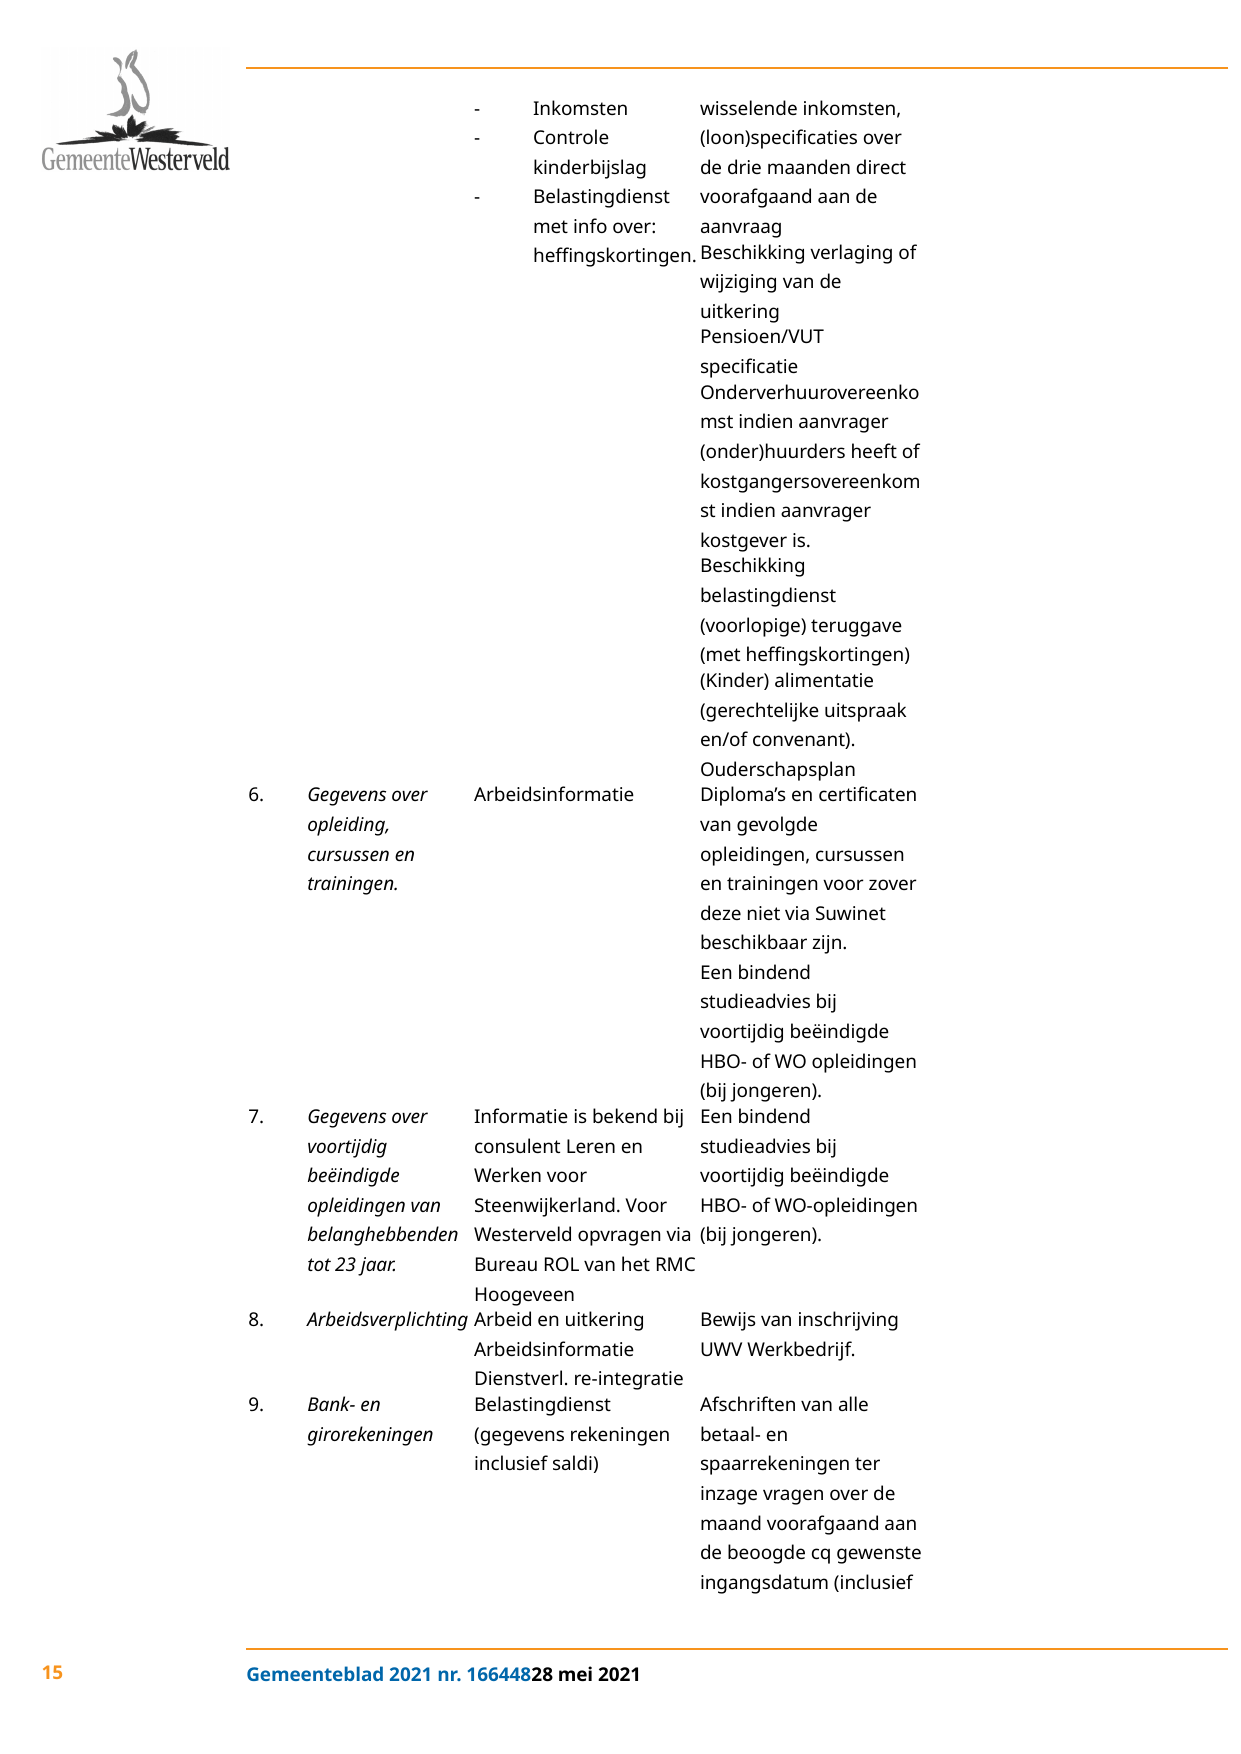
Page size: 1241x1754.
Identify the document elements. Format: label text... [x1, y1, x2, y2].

table_cell Gegevens over voortijdig beëindigde opleidingen van belanghebbenden tot 23 jaar. [248, 1103, 474, 1306]
table_cell [926, 1306, 1152, 1391]
table_cell [926, 1391, 1152, 1594]
table_cell Diploma’s en certificaten van gevolgde opleidingen, cursussen en trainingen voor zover deze niet via Suwinet beschikbaar zijn. Een bindend studieadvies bij voortijdig beëindigde HBO- of WO opleidingen (bij jongeren). [700, 782, 926, 1103]
table_cell (Kinder) alimentatie (gerechtelijke uitspraak en/of convenant). Ouderschapsplan [700, 667, 926, 782]
table_cell Een bindend studieadvies bij voortijdig beëindigde HBO- of WO-opleidingen (bij jongeren). [700, 1103, 926, 1306]
table_cell Beschikking belastingdienst (voorlopige) teruggave (met heffingskortingen) [700, 553, 926, 667]
table_cell Afschriften van alle betaal- en spaarrekeningen ter inzage vragen over de maand voorafgaand aan de beoogde cq gewenste ingangsdatum (inclusief [700, 1391, 926, 1594]
table_cell [926, 239, 1152, 379]
table_cell Inkomsten Controle kinderbijslag Belastingdienst met info over: heffingskortingen. [474, 95, 700, 782]
table_cell [926, 95, 1152, 239]
table_cell [926, 553, 1152, 667]
table_cell wisselende inkomsten, (loon)specificaties over de drie maanden direct voorafgaand aan de aanvraag [700, 95, 926, 239]
table_cell Beschikking verlaging of wijziging van de uitkering [700, 239, 926, 324]
table_cell Onderverhuurovereenkomst indien aanvrager (onder)huurders heeft of kostgangersovereenkomst indien aanvrager kostgever is. [700, 379, 926, 553]
table_cell Arbeid en uitkering Arbeidsinformatie Dienstverl. re-integratie [474, 1306, 700, 1391]
table_cell [926, 667, 1152, 782]
table_cell Bewijs van inschrijving UWV Werkbedrijf. [700, 1306, 926, 1391]
table_cell Arbeidsverplichting [248, 1306, 474, 1391]
table_cell Gegevens over opleiding, cursussen en trainingen. [248, 782, 474, 1103]
table_cell [926, 782, 1152, 1103]
table_cell Informatie is bekend bij consulent Leren en Werken voor Steenwijkerland. Voor Westerveld opvragen via Bureau ROL van het RMC Hoogeveen [474, 1103, 700, 1306]
table_cell Bank- en girorekeningen [248, 1391, 474, 1594]
table_cell [926, 379, 1152, 553]
table_cell Belastingdienst (gegevens rekeningen inclusief saldi) [474, 1391, 700, 1594]
picture [41, 47, 231, 172]
table_cell Arbeidsinformatie [474, 782, 700, 1103]
table_cell Pensioen/VUT specificatie [700, 324, 926, 379]
table_cell [248, 95, 474, 782]
table_cell [926, 1103, 1152, 1306]
